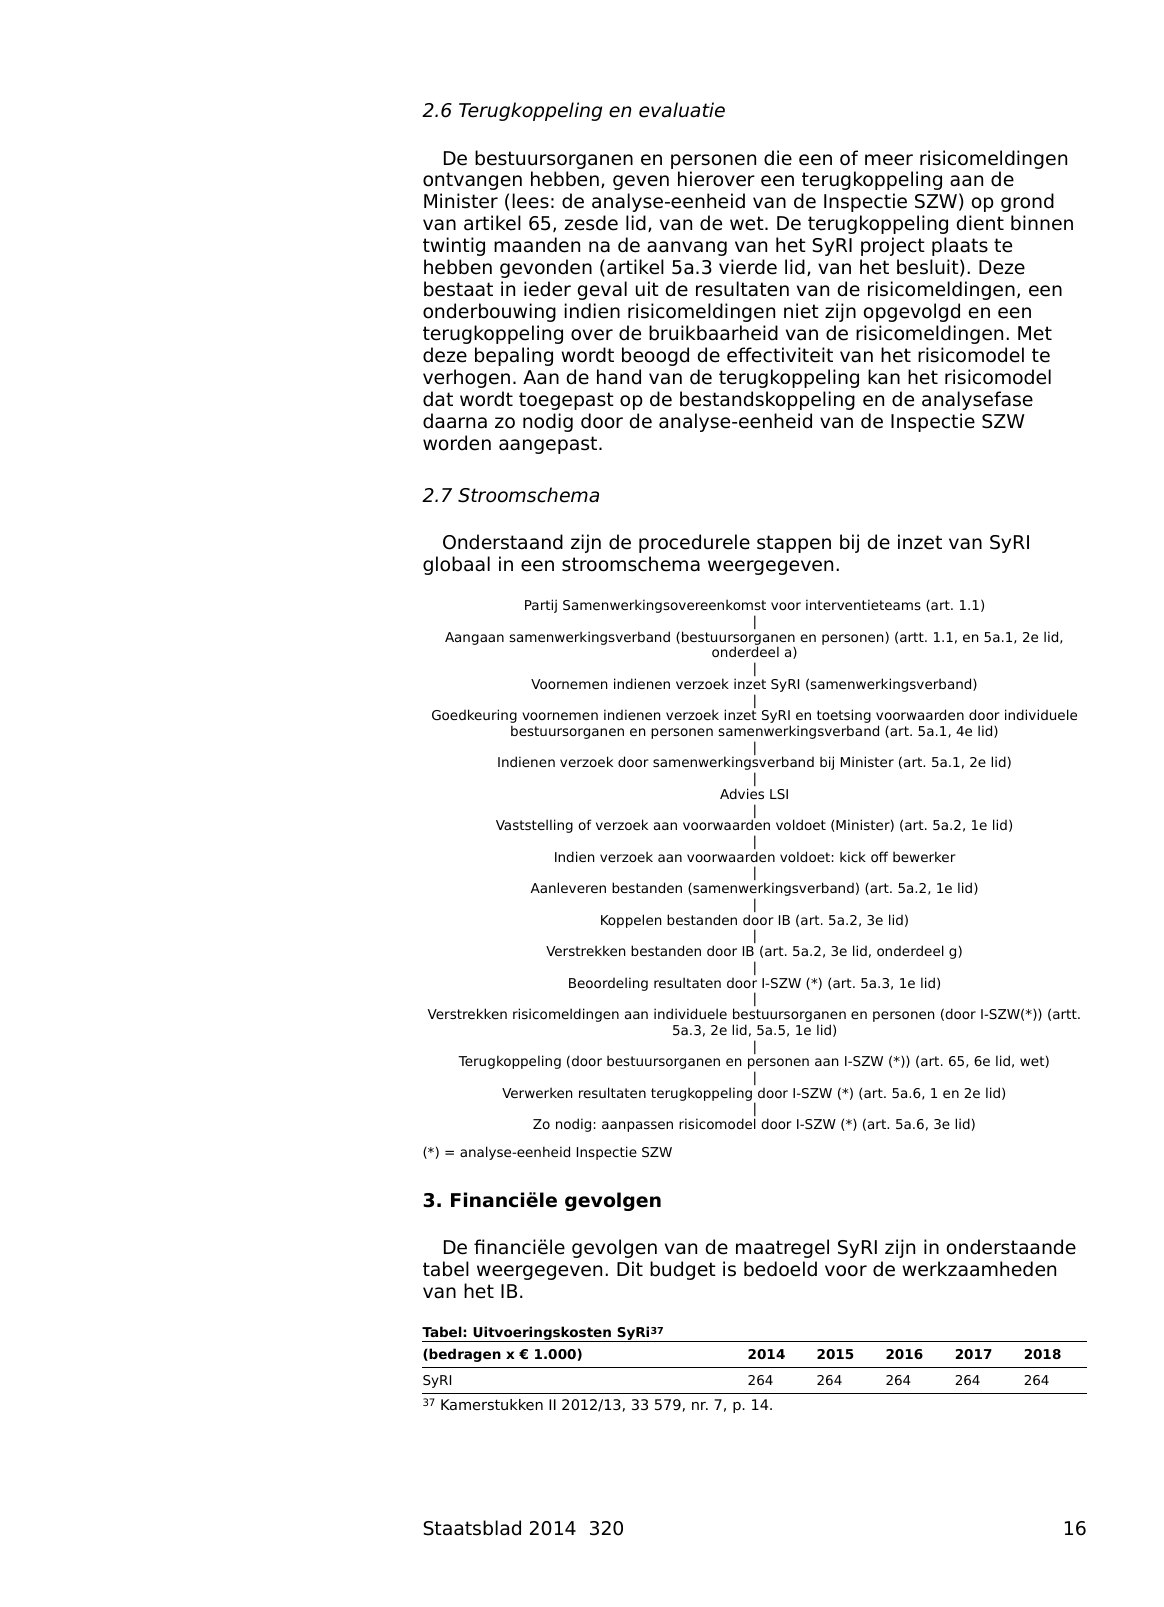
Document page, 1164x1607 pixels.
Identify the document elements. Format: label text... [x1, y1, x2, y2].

table_cell 2017 [949, 1342, 1017, 1367]
table_cell Koppelen bestanden door IB (art. 5a.2, 3e lid) [422, 913, 1087, 928]
table_cell 2014 [741, 1342, 811, 1367]
table_cell Zo nodig: aanpassen risicomodel door I-SZW (*) (art. 5a.6, 3e lid) [422, 1117, 1087, 1133]
table_cell | [422, 661, 1087, 677]
table_cell SyRI [422, 1368, 669, 1393]
table_cell | [422, 803, 1087, 818]
table_cell | [422, 1070, 1087, 1086]
table_cell 2018 [1018, 1342, 1087, 1367]
table_cell Vaststelling of verzoek aan voorwaarden voldoet (Minister) (art. 5a.2, 1e lid) [422, 818, 1087, 834]
table_cell | [422, 991, 1087, 1007]
text De financiële gevolgen van de maatregel SyRI zijn in onderstaande tabel weergegeven. Dit budget is bedoeld voor de werkzaamheden van het IB. [422, 1237, 1087, 1303]
table_cell Beoordeling resultaten door I-SZW (*) (art. 5a.3, 1e lid) [422, 975, 1087, 991]
table_cell | [422, 1101, 1087, 1117]
table_cell 264 [1018, 1368, 1087, 1393]
table_cell Aangaan samenwerkingsverband (bestuursorganen en personen) (artt. 1.1, en 5a.1, 2e lid, onderdeel a) [422, 629, 1087, 661]
table_cell Verstrekken risicomeldingen aan individuele bestuursorganen en personen (door I-SZW(*)) (artt. 5a.3, 2e lid, 5a.5, 1e lid) [422, 1007, 1087, 1038]
table_cell | [422, 865, 1087, 881]
table_cell Indien verzoek aan voorwaarden voldoet: kick off bewerker [422, 850, 1087, 865]
table_cell | [422, 692, 1087, 708]
table_cell Advies LSI [422, 787, 1087, 802]
subtitle 3. Financiële gevolgen [422, 1190, 1087, 1212]
table_cell 264 [741, 1368, 811, 1393]
table_cell | [422, 614, 1087, 629]
table_cell [669, 1342, 741, 1367]
subtitle 2.6 Terugkoppeling en evaluatie [422, 100, 1087, 122]
table_cell Goedkeuring voornemen indienen verzoek inzet SyRI en toetsing voorwaarden door individuele bestuursorganen en personen samenwerkingsverband (art. 5a.1, 4e lid) [422, 708, 1087, 739]
text De bestuursorganen en personen die een of meer risicomeldingen ontvangen hebben, geven hierover een terugkoppeling aan de Minister (lees: de analyse-eenheid van de Inspectie SZW) op grond van artikel 65, zesde lid, van de wet. De terugkoppeling dient binnen twintig maanden na de aanvang van het SyRI project plaats te hebben gevonden (artikel 5a.3 vierde lid, van het besluit). Deze bestaat in ieder geval uit de resultaten van de risicomeldingen, een onderbouwing indien risicomeldingen niet zijn opgevolgd en een terugkoppeling over de bruikbaarheid van de risicomeldingen. Met deze bepaling wordt beoogd de effectiviteit van het risicomodel te verhogen. Aan de hand van de terugkoppeling kan het risicomodel dat wordt toegepast op de bestandskoppeling en de analysefase daarna zo nodig door de analyse-eenheid van de Inspectie SZW worden aangepast. [422, 147, 1087, 455]
table_cell | [422, 1038, 1087, 1054]
table_cell Verwerken resultaten terugkoppeling door I-SZW (*) (art. 5a.6, 1 en 2e lid) [422, 1086, 1087, 1101]
table_cell | [422, 928, 1087, 944]
table_cell 264 [949, 1368, 1017, 1393]
table_cell Terugkoppeling (door bestuursorganen en personen aan I-SZW (*)) (art. 65, 6e lid, wet) [422, 1054, 1087, 1070]
table_cell Voornemen indienen verzoek inzet SyRI (samenwerkingsverband) [422, 677, 1087, 692]
table_cell 37 Kamerstukken II 2012/13, 33 579, nr. 7, p. 14. [422, 1394, 1087, 1414]
table_cell (*) = analyse-eenheid Inspectie SZW [422, 1133, 1087, 1160]
table_cell Verstrekken bestanden door IB (art. 5a.2, 3e lid, onderdeel g) [422, 944, 1087, 960]
table_header Tabel: Uitvoeringskosten SyRi37 [422, 1325, 1087, 1341]
table_cell 2016 [880, 1342, 948, 1367]
table_cell | [422, 897, 1087, 912]
text Onderstaand zijn de procedurele stappen bij de inzet van SyRI globaal in een stroomschema weergegeven. [422, 532, 1087, 576]
table_cell 264 [811, 1368, 879, 1393]
table_cell | [422, 771, 1087, 787]
table_cell 264 [880, 1368, 948, 1393]
table_cell 2015 [811, 1342, 879, 1367]
table_cell Indienen verzoek door samenwerkingsverband bij Minister (art. 5a.1, 2e lid) [422, 755, 1087, 771]
table_header Partij Samenwerkingsovereenkomst voor interventieteams (art. 1.1) [422, 598, 1087, 614]
table_cell [669, 1368, 741, 1393]
table_cell | [422, 740, 1087, 755]
table_cell (bedragen x € 1.000) [422, 1342, 669, 1367]
subtitle 2.7 Stroomschema [422, 485, 1087, 507]
table_cell | [422, 960, 1087, 975]
table_cell Aanleveren bestanden (samenwerkingsverband) (art. 5a.2, 1e lid) [422, 881, 1087, 897]
table_cell | [422, 834, 1087, 849]
